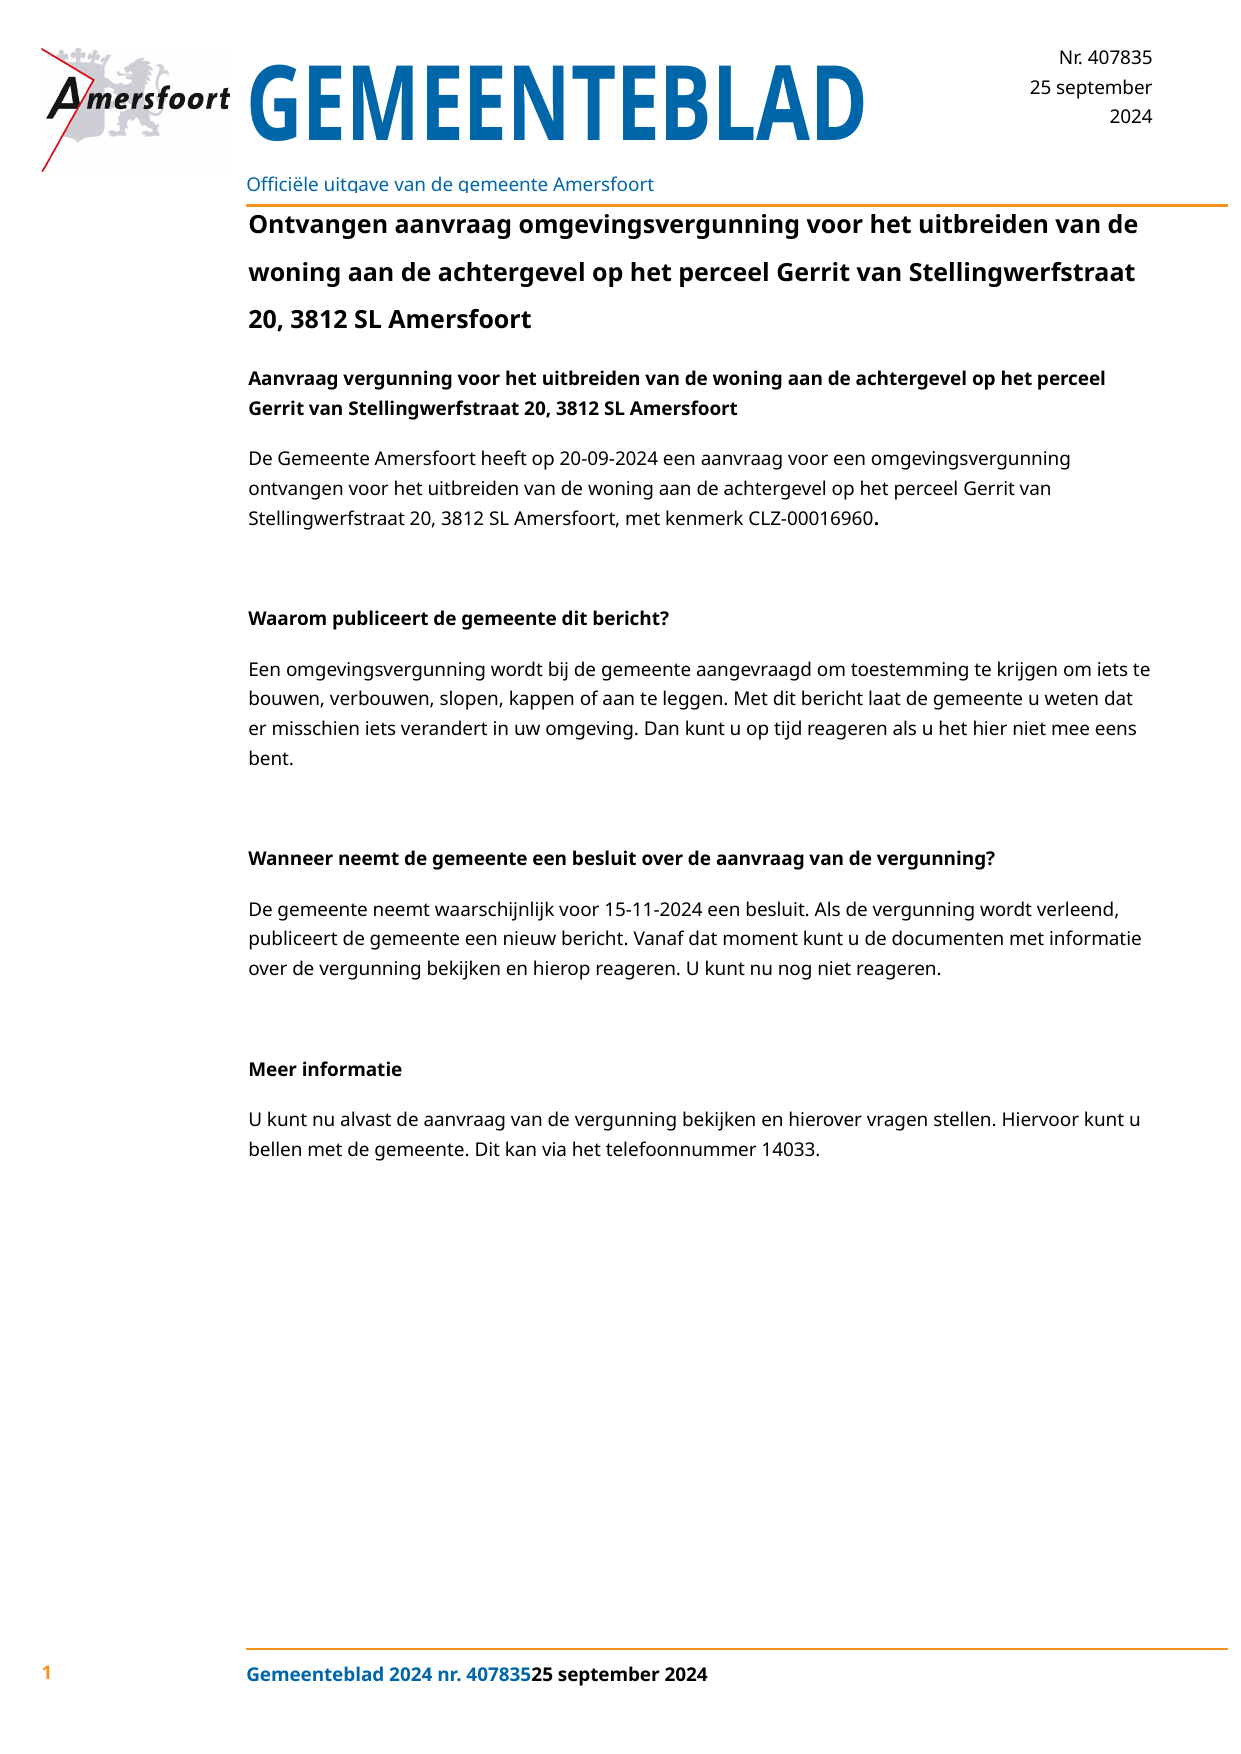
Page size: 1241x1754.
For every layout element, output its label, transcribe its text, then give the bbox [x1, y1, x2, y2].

text Wanneer neemt de gemeente een besluit over de aanvraag van de vergunning? [248, 846, 1152, 871]
text Waarom publiceert de gemeente dit bericht? [248, 606, 1152, 631]
text U kunt nu alvast de aanvraag van de vergunning bekijken en hierover vragen stellen. Hiervoor kunt u bellen met de gemeente. Dit kan via het telefoonnummer 14033. [248, 1106, 1152, 1162]
text Een omgevingsvergunning wordt bij de gemeente aangevraagd om toestemming te krijgen om iets te bouwen, verbouwen, slopen, kappen of aan te leggen. Met dit bericht laat de gemeente u weten dat er misschien iets verandert in uw omgeving. Dan kunt u op tijd reageren als u het hier niet mee eens bent. [248, 656, 1152, 770]
text De gemeente neemt waarschijnlijk voor 15-11-2024 een besluit. Als de vergunning wordt verleend, publiceert de gemeente een nieuw bericht. Vanaf dat moment kunt u de documenten met informatie over de vergunning bekijken en hierop reageren. U kunt nu nog niet reageren. [248, 896, 1152, 981]
text Meer informatie [248, 1056, 1152, 1082]
text Ontvangen aanvraag omgevingsvergunning voor het uitbreiden van de woning aan de achtergevel op het perceel Gerrit van Stellingwerfstraat 20, 3812 SL Amersfoort [248, 207, 1152, 336]
text Aanvraag vergunning voor het uitbreiden van de woning aan de achtergevel op het perceel Gerrit van Stellingwerfstraat 20, 3812 SL Amersfoort [248, 366, 1152, 421]
picture [41, 47, 231, 172]
text De Gemeente Amersfoort heeft op 20-09-2024 een aanvraag voor een omgevingsvergunning ontvangen voor het uitbreiden van de woning aan de achtergevel op het perceel Gerrit van Stellingwerfstraat 20, 3812 SL Amersfoort, met kenmerk CLZ-00016960. [248, 446, 1152, 530]
